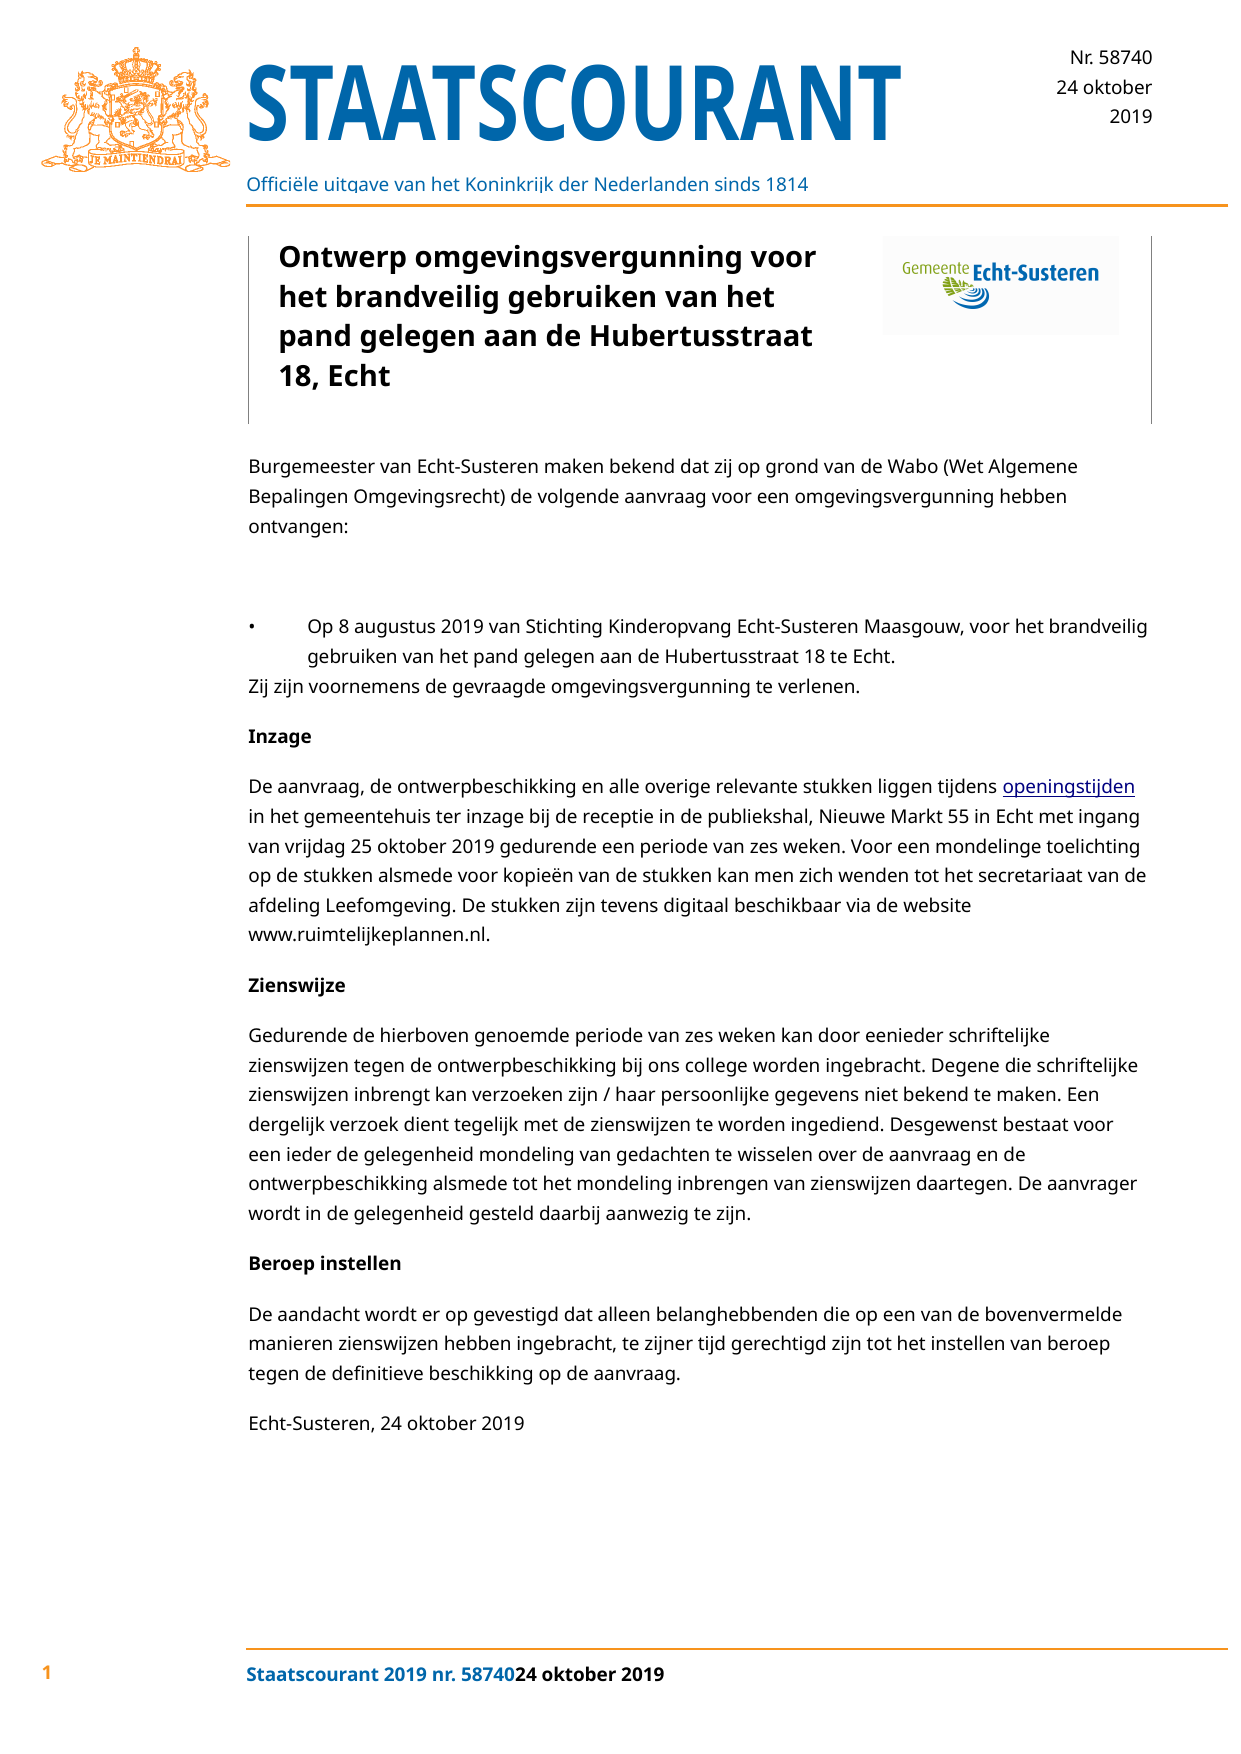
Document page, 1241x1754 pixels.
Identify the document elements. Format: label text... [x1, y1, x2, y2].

picture [882, 236, 1119, 335]
text De aanvraag, de ontwerpbeschikking en alle overige relevante stukken liggen tijdens openingstijden in het gemeentehuis ter inzage bij de receptie in de publiekshal, Nieuwe Markt 55 in Echt met ingang van vrijdag 25 oktober 2019 gedurende een periode van zes weken. Voor een mondelinge toelichting op de stukken alsmede voor kopieën van de stukken kan men zich wenden tot het secretariaat van de afdeling Leefomgeving. De stukken zijn tevens digitaal beschikbaar via de website www.ruimtelijkeplannen.nl. [248, 774, 1152, 947]
text De aandacht wordt er op gevestigd dat alleen belanghebbenden die op een van de bovenvermelde manieren zienswijzen hebben ingebracht, te zijner tijd gerechtigd zijn tot het instellen van beroep tegen de definitieve beschikking op de aanvraag. [248, 1301, 1152, 1386]
text Beroep instellen [248, 1250, 1152, 1276]
text Burgemeester van Echt-Susteren maken bekend dat zij op grond van de Wabo (Wet Algemene Bepalingen Omgevingsrecht) de volgende aanvraag voor een omgevingsvergunning hebben ontvangen: [248, 454, 1152, 538]
text Zij zijn voornemens de gevraagde omgevingsvergunning te verlenen. [248, 673, 1152, 698]
list Op 8 augustus 2019 van Stichting Kinderopvang Echt-Susteren Maasgouw, voor het brandveilig gebruiken van het pand gelegen aan de Hubertusstraat 18 te Echt. [248, 614, 1152, 669]
text Zienswijze [248, 972, 1152, 998]
text Echt-Susteren, 24 oktober 2019 [248, 1410, 1152, 1436]
picture [41, 47, 231, 172]
table_header Ontwerp omgevingsvergunning voor het brandveilig gebruiken van het pand gelegen aan de Hubertusstraat 18, Echt [249, 236, 850, 424]
text Inzage [248, 723, 1152, 749]
text Gedurende de hierboven genoemde periode van zes weken kan door eenieder schriftelijke zienswijzen tegen de ontwerpbeschikking bij ons college worden ingebracht. Degene die schriftelijke zienswijzen inbrengt kan verzoeken zijn / haar persoonlijke gegevens niet bekend te maken. Een dergelijk verzoek dient tegelijk met de zienswijzen te worden ingediend. Desgewenst bestaat voor een ieder de gelegenheid mondeling van gedachten te wisselen over de aanvraag en de ontwerpbeschikking alsmede tot het mondeling inbrengen van zienswijzen daartegen. De aanvrager wordt in de gelegenheid gesteld daarbij aanwezig te zijn. [248, 1022, 1152, 1226]
table_header [850, 236, 1151, 424]
